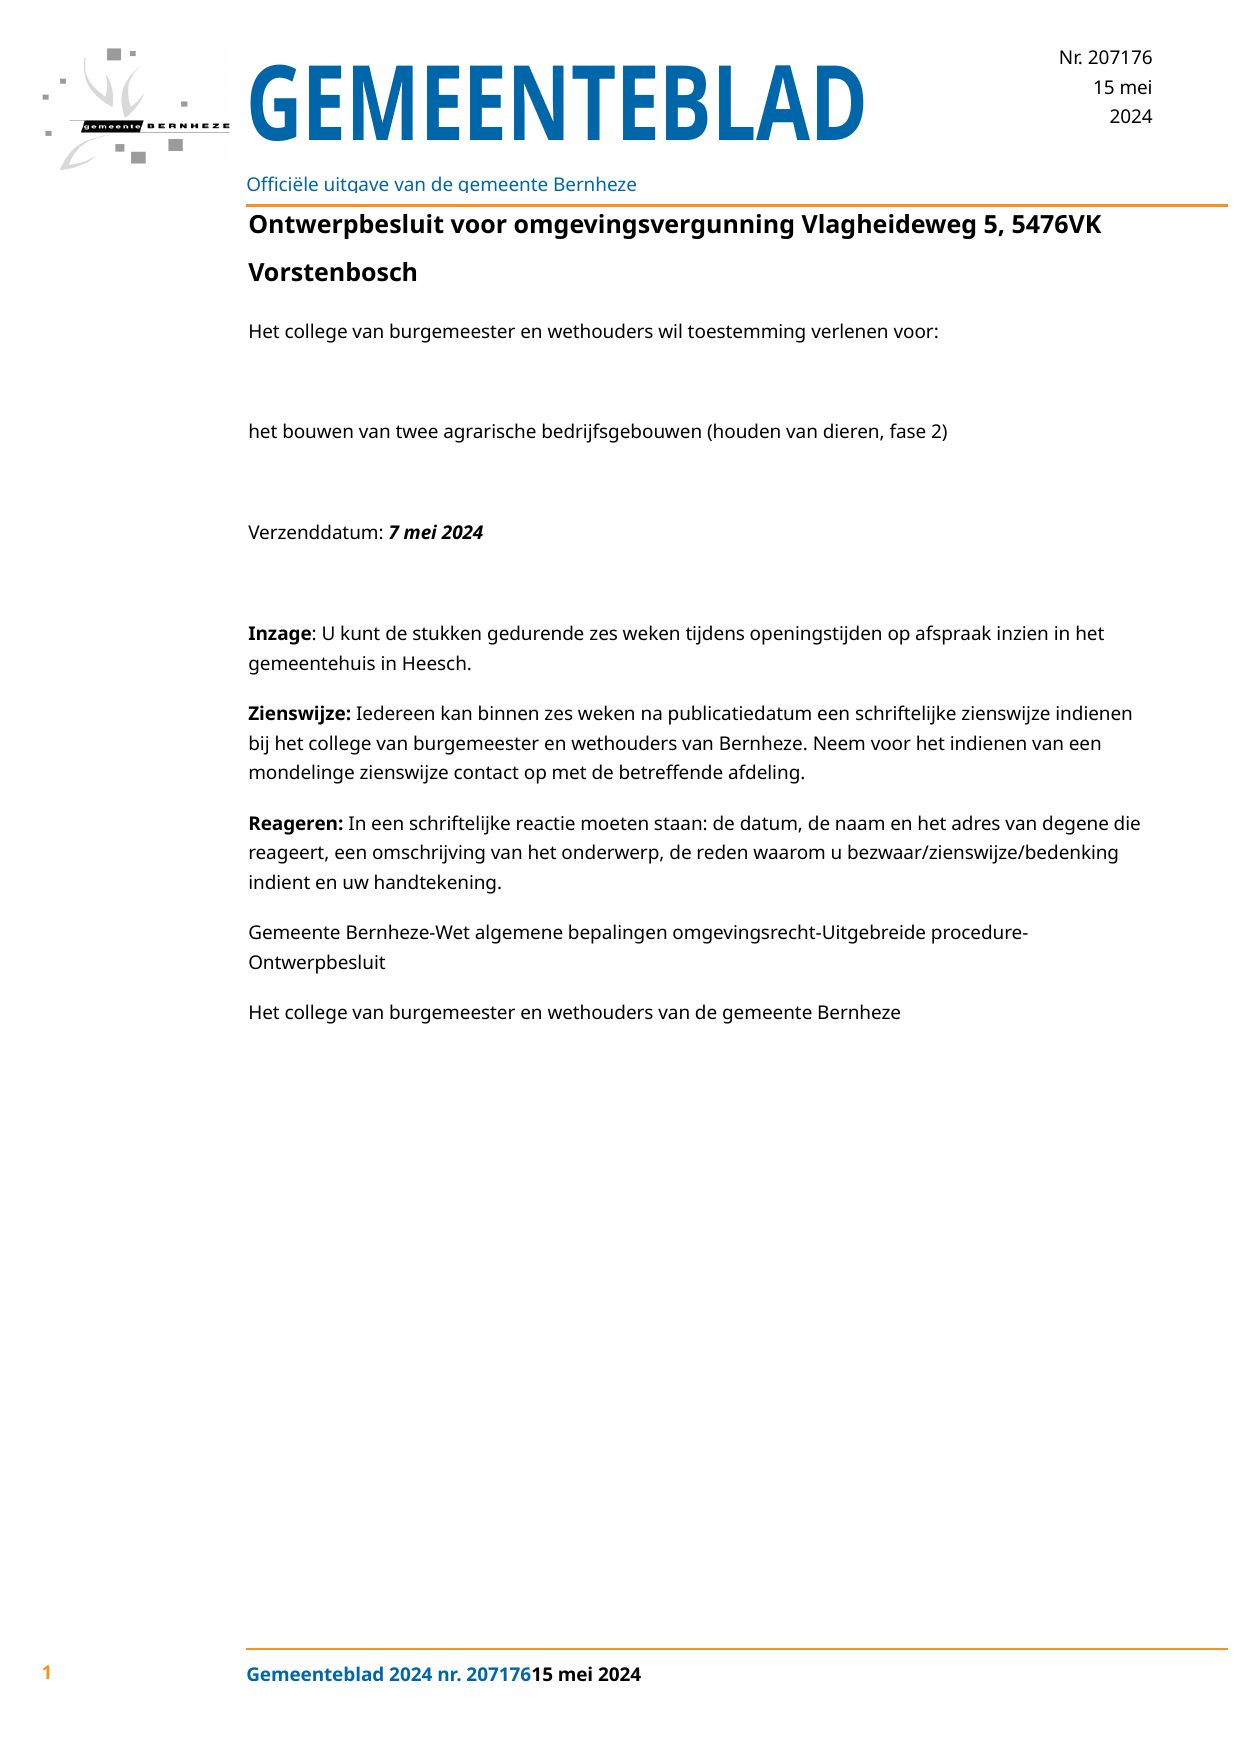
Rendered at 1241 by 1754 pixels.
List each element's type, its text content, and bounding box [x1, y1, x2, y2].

text Inzage: U kunt de stukken gedurende zes weken tijdens openingstijden op afspraak inzien in het gemeentehuis in Heesch. [248, 620, 1152, 676]
text Reageren: In een schriftelijke reactie moeten staan: de datum, de naam en het adres van degene die reageert, een omschrijving van het onderwerp, de reden waarom u bezwaar/zienswijze/bedenking indient en uw handtekening. [248, 810, 1152, 895]
text Verzenddatum: 7 mei 2024 [248, 519, 1152, 545]
text Het college van burgemeester en wethouders wil toestemming verlenen voor: [248, 318, 1152, 344]
text Het college van burgemeester en wethouders van de gemeente Bernheze [248, 999, 1152, 1025]
text het bouwen van twee agrarische bedrijfsgebouwen (houden van dieren, fase 2) [248, 419, 1152, 444]
text Gemeente Bernheze-Wet algemene bepalingen omgevingsrecht-Uitgebreide procedure-Ontwerpbesluit [248, 919, 1152, 975]
text Ontwerpbesluit voor omgevingsvergunning Vlagheideweg 5, 5476VK Vorstenbosch [248, 207, 1152, 288]
picture [41, 47, 231, 172]
text Zienswijze: Iedereen kan binnen zes weken na publicatiedatum een schriftelijke zienswijze indienen bij het college van burgemeester en wethouders van Bernheze. Neem voor het indienen van een mondelinge zienswijze contact op met de betreffende afdeling. [248, 700, 1152, 785]
